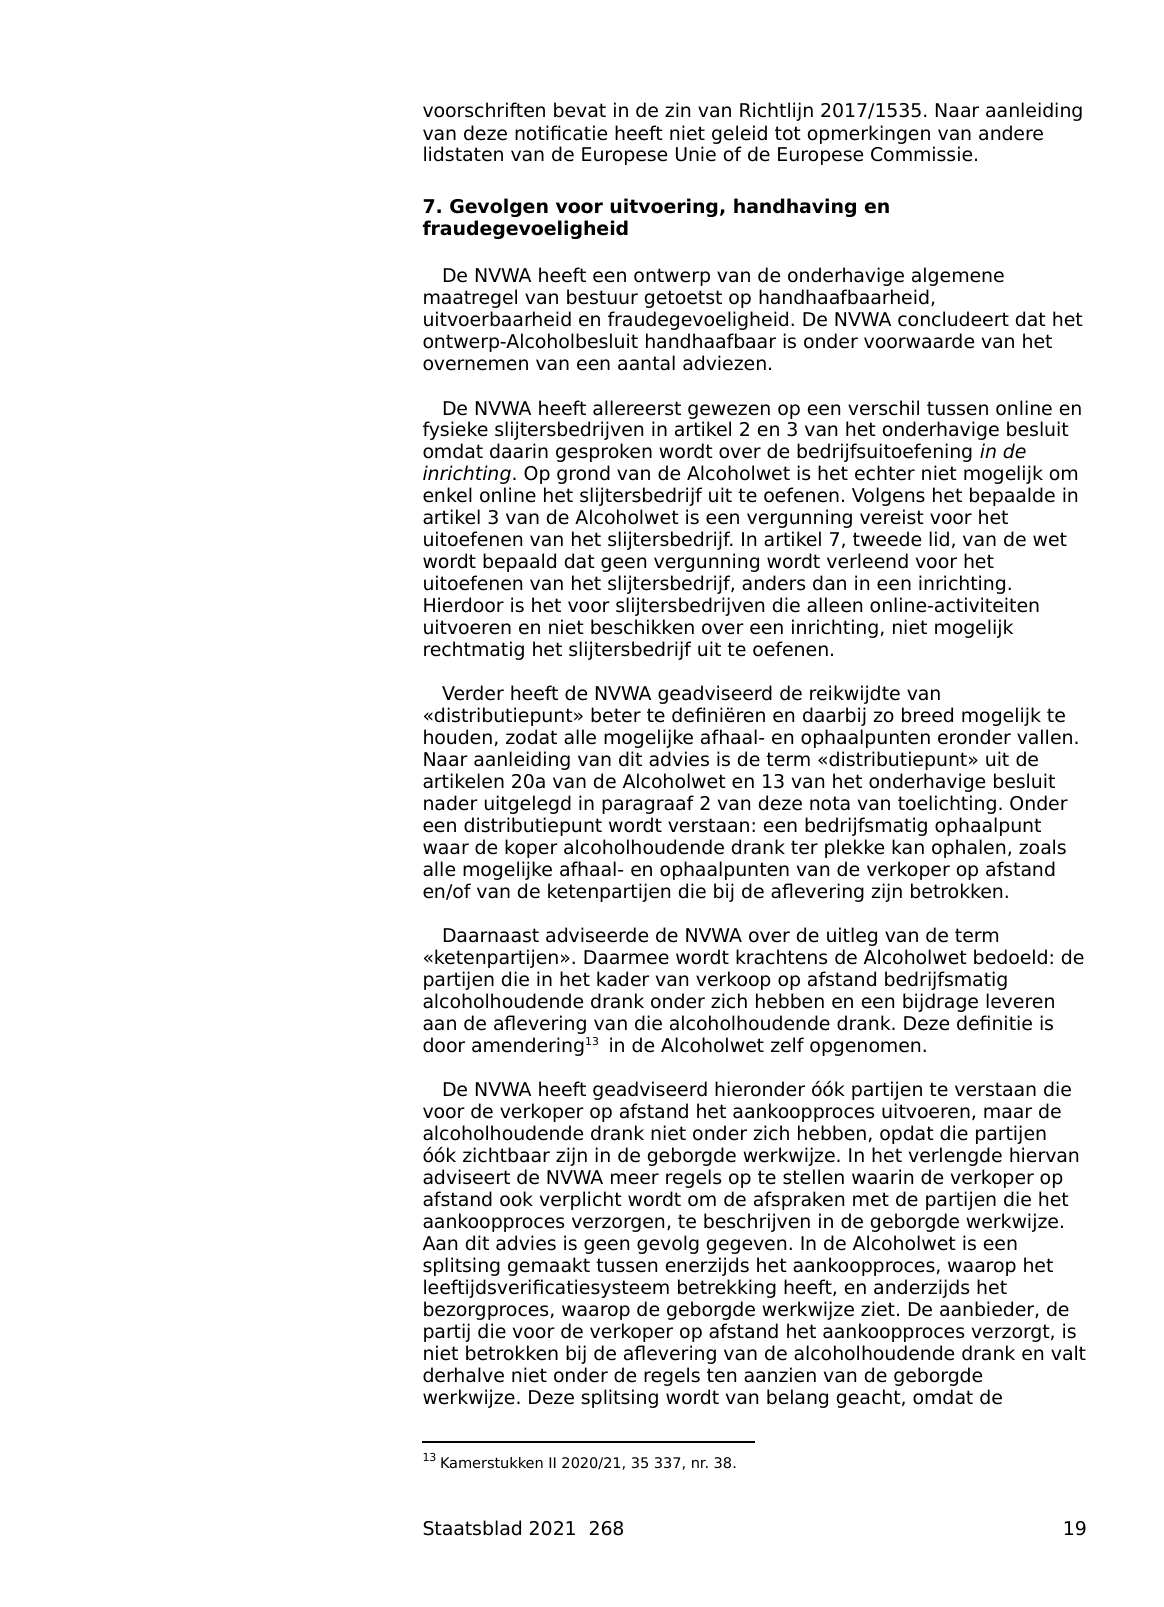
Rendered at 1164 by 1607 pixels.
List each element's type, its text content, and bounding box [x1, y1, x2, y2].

subtitle 7. Gevolgen voor uitvoering, handhaving en fraudegevoeligheid [422, 196, 1087, 240]
text De NVWA heeft geadviseerd hieronder óók partijen te verstaan die voor de verkoper op afstand het aankoopproces uitvoeren, maar de alcoholhoudende drank niet onder zich hebben, opdat die partijen óók zichtbaar zijn in de geborgde werkwijze. In het verlengde hiervan adviseert de NVWA meer regels op te stellen waarin de verkoper op afstand ook verplicht wordt om de afspraken met de partijen die het aankoopproces verzorgen, te beschrijven in de geborgde werkwijze. Aan dit advies is geen gevolg gegeven. In de Alcoholwet is een splitsing gemaakt tussen enerzijds het aankoopproces, waarop het leeftijdsverificatiesysteem betrekking heeft, en anderzijds het bezorgproces, waarop de geborgde werkwijze ziet. De aanbieder, de partij die voor de verkoper op afstand het aankoopproces verzorgt, is niet betrokken bij de aflevering van de alcoholhoudende drank en valt derhalve niet onder de regels ten aanzien van de geborgde werkwijze. Deze splitsing wordt van belang geacht, omdat de [422, 1079, 1087, 1409]
text Kamerstukken II 2020/21, 35 337, nr. 38. [422, 1451, 1087, 1473]
text De NVWA heeft een ontwerp van de onderhavige algemene maatregel van bestuur getoetst op handhaafbaarheid, uitvoerbaarheid en fraudegevoeligheid. De NVWA concludeert dat het ontwerp-Alcoholbesluit handhaafbaar is onder voorwaarde van het overnemen van een aantal adviezen. [422, 265, 1087, 375]
text Verder heeft de NVWA geadviseerd de reikwijdte van «distributiepunt» beter te definiëren en daarbij zo breed mogelijk te houden, zodat alle mogelijke afhaal- en ophaalpunten eronder vallen. Naar aanleiding van dit advies is de term «distributiepunt» uit de artikelen 20a van de Alcoholwet en 13 van het onderhavige besluit nader uitgelegd in paragraaf 2 van deze nota van toelichting. Onder een distributiepunt wordt verstaan: een bedrijfsmatig ophaalpunt waar de koper alcoholhoudende drank ter plekke kan ophalen, zoals alle mogelijke afhaal- en ophaalpunten van de verkoper op afstand en/of van de ketenpartijen die bij de aflevering zijn betrokken. [422, 683, 1087, 903]
text Daarnaast adviseerde de NVWA over de uitleg van de term «ketenpartijen». Daarmee wordt krachtens de Alcoholwet bedoeld: de partijen die in het kader van verkoop op afstand bedrijfsmatig alcoholhoudende drank onder zich hebben en een bijdrage leveren aan de aflevering van die alcoholhoudende drank. Deze definitie is door amendering in de Alcoholwet zelf opgenomen. [422, 925, 1087, 1057]
text voorschriften bevat in de zin van Richtlijn 2017/1535. Naar aanleiding van deze notificatie heeft niet geleid tot opmerkingen van andere lidstaten van de Europese Unie of de Europese Commissie. [422, 100, 1087, 166]
text De NVWA heeft allereerst gewezen op een verschil tussen online en fysieke slijtersbedrijven in artikel 2 en 3 van het onderhavige besluit omdat daarin gesproken wordt over de bedrijfsuitoefening in de inrichting. Op grond van de Alcoholwet is het echter niet mogelijk om enkel online het slijtersbedrijf uit te oefenen. Volgens het bepaalde in artikel 3 van de Alcoholwet is een vergunning vereist voor het uitoefenen van het slijtersbedrijf. In artikel 7, tweede lid, van de wet wordt bepaald dat geen vergunning wordt verleend voor het uitoefenen van het slijtersbedrijf, anders dan in een inrichting. Hierdoor is het voor slijtersbedrijven die alleen online-activiteiten uitvoeren en niet beschikken over een inrichting, niet mogelijk rechtmatig het slijtersbedrijf uit te oefenen. [422, 397, 1087, 661]
